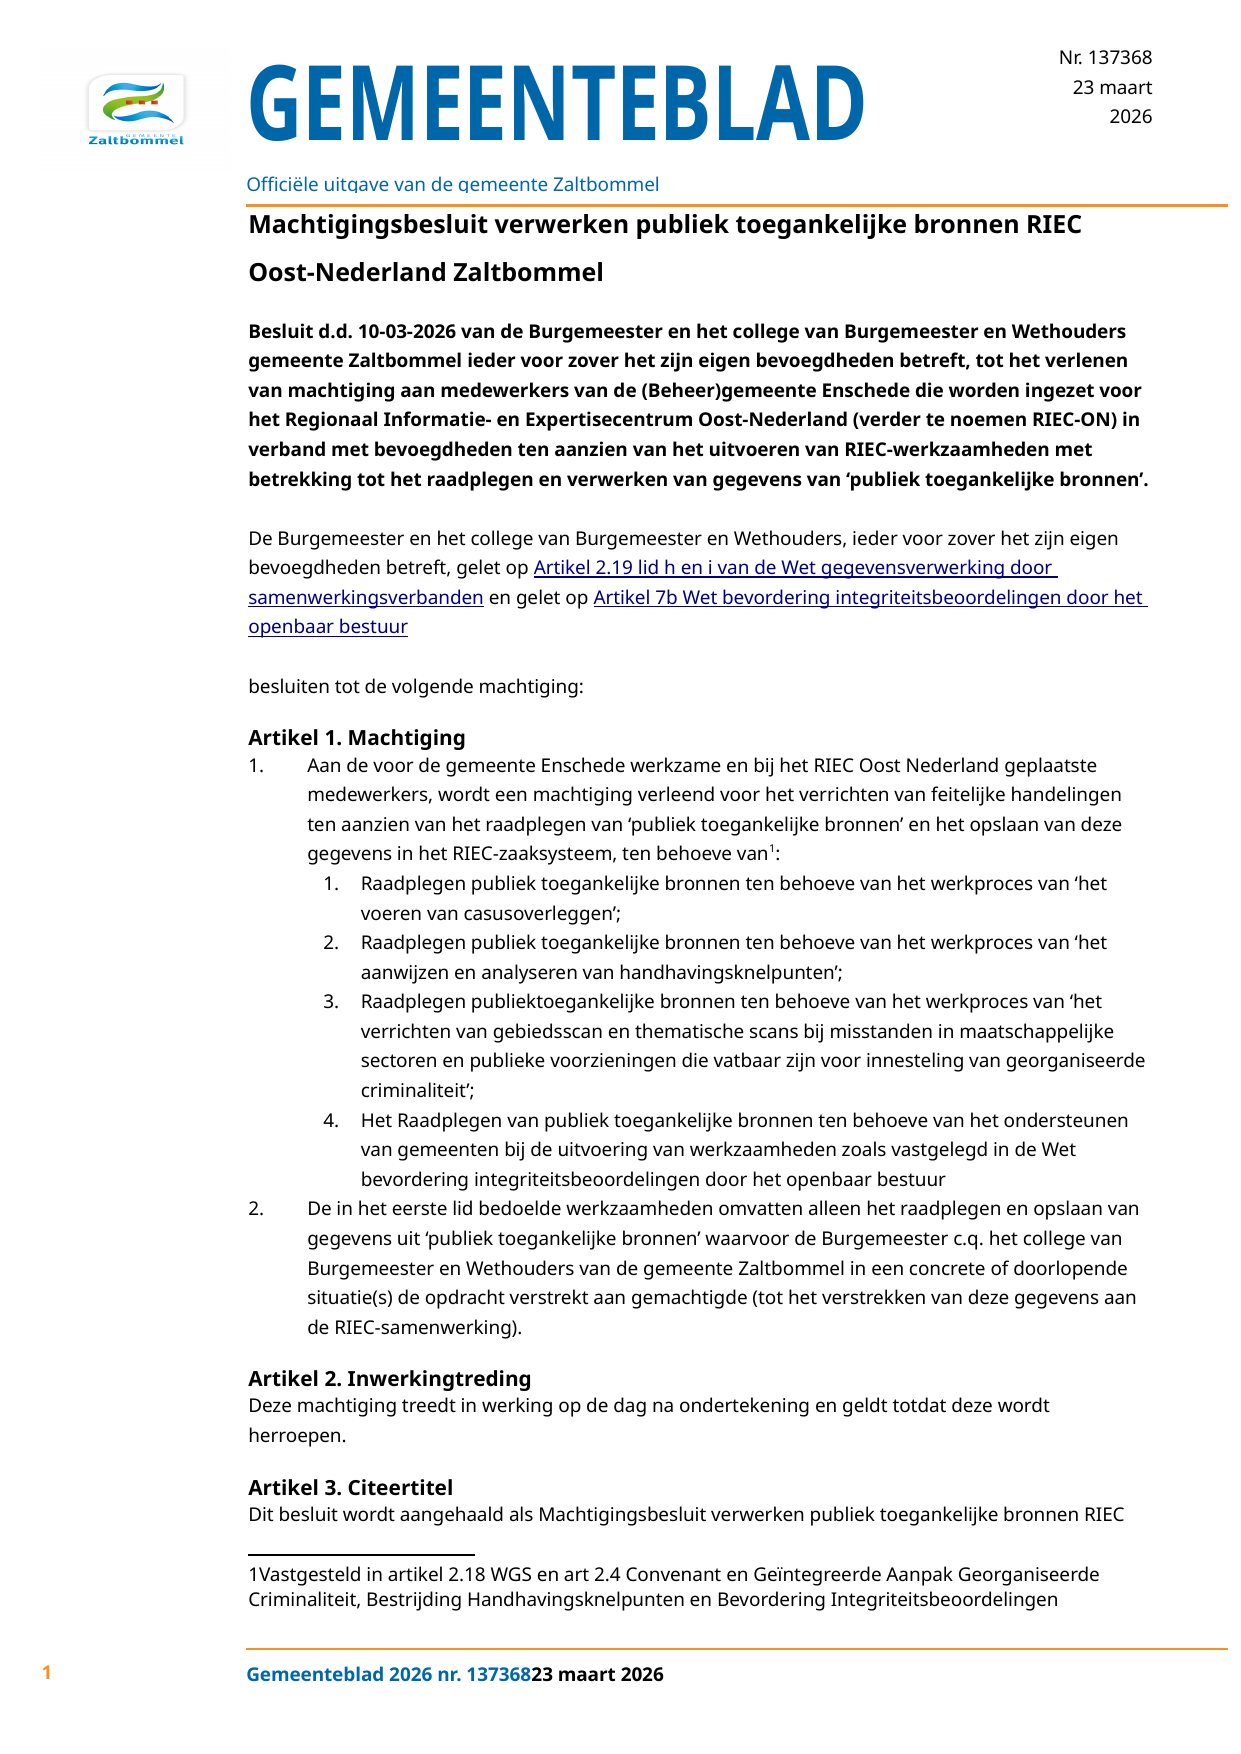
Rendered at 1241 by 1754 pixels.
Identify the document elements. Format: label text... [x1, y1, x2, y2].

text Dit besluit wordt aangehaald als Machtigingsbesluit verwerken publiek toegankelijke bronnen RIEC [248, 1501, 1152, 1527]
list Raadplegen publiek toegankelijke bronnen ten behoeve van het werkproces van ‘het aanwijzen en analyseren van handhavingsknelpunten’; [323, 929, 1152, 984]
text Machtigingsbesluit verwerken publiek toegankelijke bronnen RIEC Oost-Nederland Zaltbommel [248, 207, 1152, 288]
text besluiten tot de volgende machtiging: [248, 673, 1152, 699]
picture [41, 47, 231, 172]
text Besluit d.d. 10-03-2026 van de Burgemeester en het college van Burgemeester en Wethouders gemeente Zaltbommel ieder voor zover het zijn eigen bevoegdheden betreft, tot het verlenen van machtiging aan medewerkers van de (Beheer)gemeente Enschede die worden ingezet voor het Regionaal Informatie- en Expertisecentrum Oost-Nederland (verder te noemen RIEC-ON) in verband met bevoegdheden ten aanzien van het uitvoeren van RIEC-werkzaamheden met betrekking tot het raadplegen en verwerken van gegevens van ‘publiek toegankelijke bronnen’. [248, 318, 1152, 492]
list Vastgesteld in artikel 2.18 WGS en art 2.4 Convenant en Geïntegreerde Aanpak Georganiseerde Criminaliteit, Bestrijding Handhavingsknelpunten en Bevordering Integriteitsbeoordelingen [248, 1561, 1152, 1612]
list De in het eerste lid bedoelde werkzaamheden omvatten alleen het raadplegen en opslaan van gegevens uit ‘publiek toegankelijke bronnen’ waarvoor de Burgemeester c.q. het college van Burgemeester en Wethouders van de gemeente Zaltbommel in een concrete of doorlopende situatie(s) de opdracht verstrekt aan gemachtigde (tot het verstrekken van deze gegevens aan de RIEC-samenwerking). [248, 1196, 1152, 1339]
list Aan de voor de gemeente Enschede werkzame en bij het RIEC Oost Nederland geplaatste medewerkers, wordt een machtiging verleend voor het verrichten van feitelijke handelingen ten aanzien van het raadplegen van ‘publiek toegankelijke bronnen’ en het opslaan van deze gegevens in het RIEC-zaaksysteem, ten behoeve van: [248, 752, 1152, 866]
list Raadplegen publiektoegankelijke bronnen ten behoeve van het werkproces van ‘het verrichten van gebiedsscan en thematische scans bij misstanden in maatschappelijke sectoren en publieke voorzieningen die vatbaar zijn voor innesteling van georganiseerde criminaliteit’; [323, 988, 1152, 1103]
text Artikel 2. Inwerkingtreding [248, 1364, 1152, 1393]
text De Burgemeester en het college van Burgemeester en Wethouders, ieder voor zover het zijn eigen bevoegdheden betreft, gelet op Artikel 2.19 lid h en i van de Wet gegevensverwerking door samenwerkingsverbanden en gelet op Artikel 7b Wet bevordering integriteitsbeoordelingen door het openbaar bestuur [248, 525, 1152, 639]
text Artikel 3. Citeertitel [248, 1473, 1152, 1501]
list Het Raadplegen van publiek toegankelijke bronnen ten behoeve van het ondersteunen van gemeenten bij de uitvoering van werkzaamheden zoals vastgelegd in de Wet bevordering integriteitsbeoordelingen door het openbaar bestuur [323, 1107, 1152, 1192]
text Artikel 1. Machtiging [248, 723, 1152, 752]
text Deze machtiging treedt in werking op de dag na ondertekening en geldt totdat deze wordt herroepen. [248, 1393, 1152, 1448]
list Raadplegen publiek toegankelijke bronnen ten behoeve van het werkproces van ‘het voeren van casusoverleggen’; [323, 870, 1152, 925]
